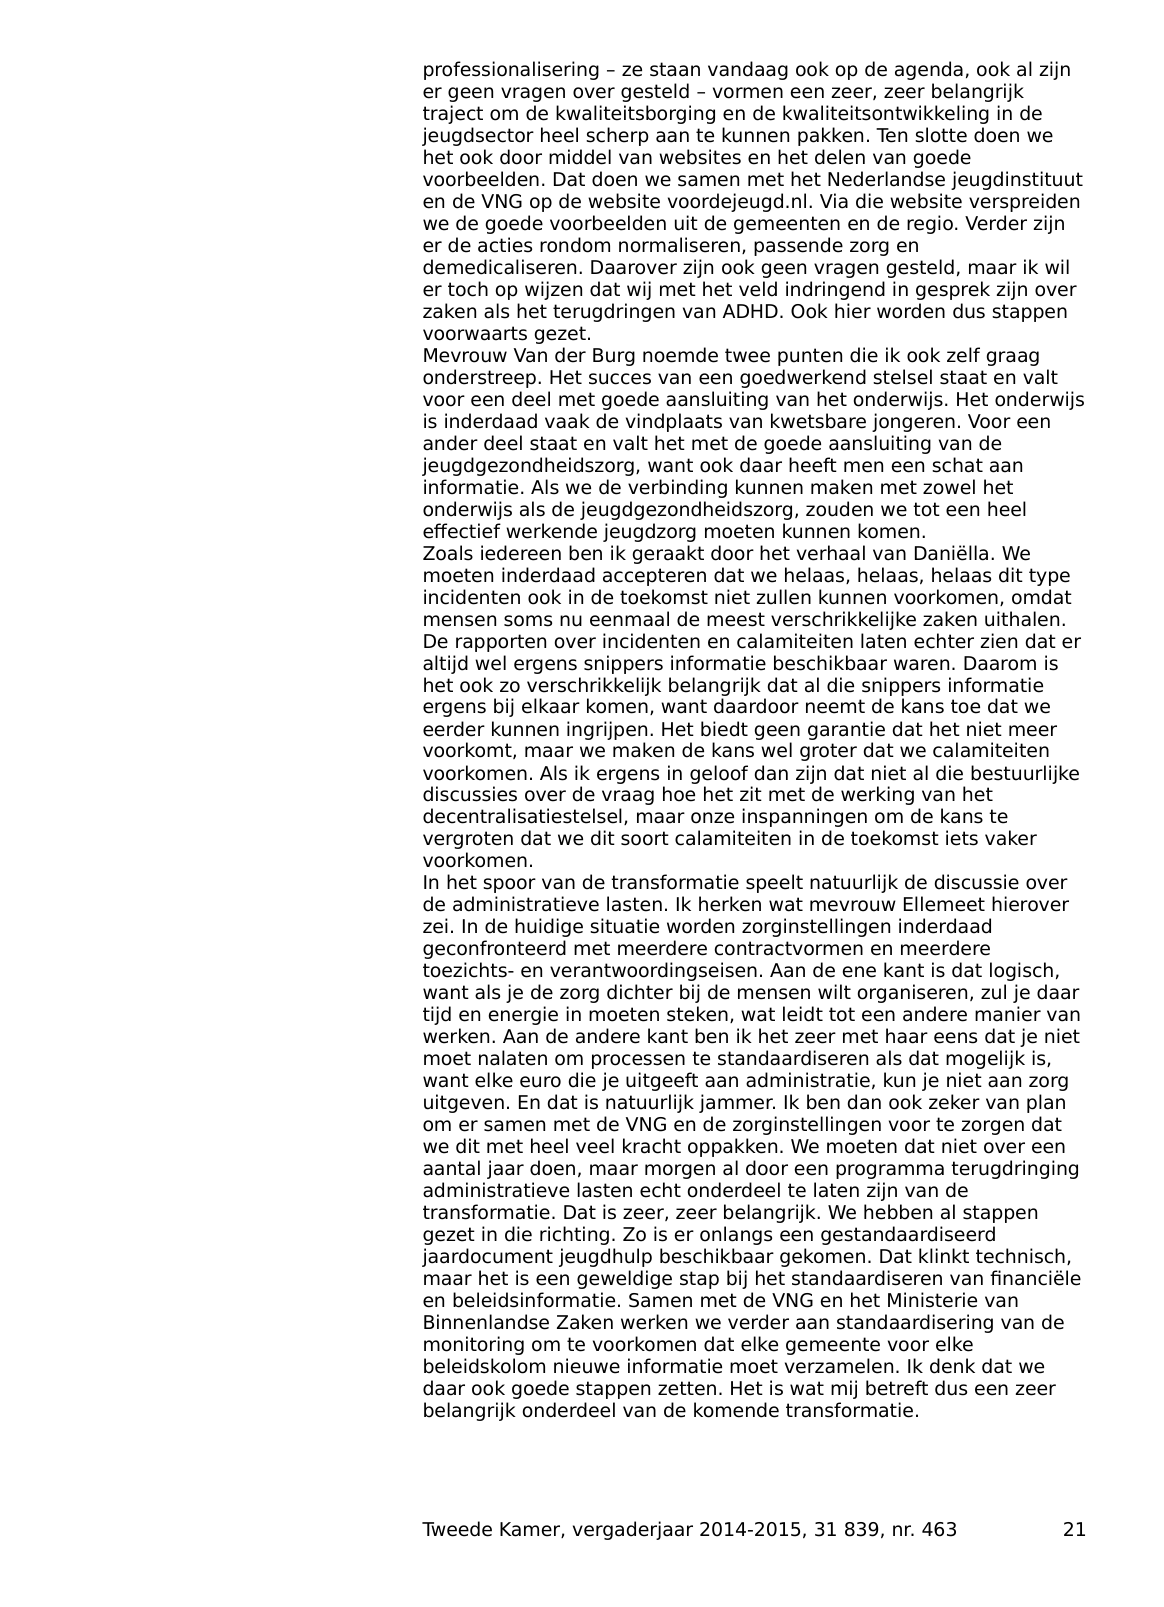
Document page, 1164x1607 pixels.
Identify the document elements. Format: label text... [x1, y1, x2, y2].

text In het spoor van de transformatie speelt natuurlijk de discussie over de administratieve lasten. Ik herken wat mevrouw Ellemeet hierover zei. In de huidige situatie worden zorginstellingen inderdaad geconfronteerd met meerdere contractvormen en meerdere toezichts- en verantwoordingseisen. Aan de ene kant is dat logisch, want als je de zorg dichter bij de mensen wilt organiseren, zul je daar tijd en energie in moeten steken, wat leidt tot een andere manier van werken. Aan de andere kant ben ik het zeer met haar eens dat je niet moet nalaten om processen te standaardiseren als dat mogelijk is, want elke euro die je uitgeeft aan administratie, kun je niet aan zorg uitgeven. En dat is natuurlijk jammer. Ik ben dan ook zeker van plan om er samen met de VNG en de zorginstellingen voor te zorgen dat we dit met heel veel kracht oppakken. We moeten dat niet over een aantal jaar doen, maar morgen al door een programma terugdringing administratieve lasten echt onderdeel te laten zijn van de transformatie. Dat is zeer, zeer belangrijk. We hebben al stappen gezet in die richting. Zo is er onlangs een gestandaardiseerd jaardocument jeugdhulp beschikbaar gekomen. Dat klinkt technisch, maar het is een geweldige stap bij het standaardiseren van financiële en beleidsinformatie. Samen met de VNG en het Ministerie van Binnenlandse Zaken werken we verder aan standaardisering van de monitoring om te voorkomen dat elke gemeente voor elke beleidskolom nieuwe informatie moet verzamelen. Ik denk dat we daar ook goede stappen zetten. Het is wat mij betreft dus een zeer belangrijk onderdeel van de komende transformatie. [422, 872, 1087, 1422]
text Mevrouw Van der Burg noemde twee punten die ik ook zelf graag onderstreep. Het succes van een goedwerkend stelsel staat en valt voor een deel met goede aansluiting van het onderwijs. Het onderwijs is inderdaad vaak de vindplaats van kwetsbare jongeren. Voor een ander deel staat en valt het met de goede aansluiting van de jeugdgezondheidszorg, want ook daar heeft men een schat aan informatie. Als we de verbinding kunnen maken met zowel het onderwijs als de jeugdgezondheidszorg, zouden we tot een heel effectief werkende jeugdzorg moeten kunnen komen. [422, 345, 1087, 543]
text Zoals iedereen ben ik geraakt door het verhaal van Daniëlla. We moeten inderdaad accepteren dat we helaas, helaas, helaas dit type incidenten ook in de toekomst niet zullen kunnen voorkomen, omdat mensen soms nu eenmaal de meest verschrikkelijke zaken uithalen. De rapporten over incidenten en calamiteiten laten echter zien dat er altijd wel ergens snippers informatie beschikbaar waren. Daarom is het ook zo verschrikkelijk belangrijk dat al die snippers informatie ergens bij elkaar komen, want daardoor neemt de kans toe dat we eerder kunnen ingrijpen. Het biedt geen garantie dat het niet meer voorkomt, maar we maken de kans wel groter dat we calamiteiten voorkomen. Als ik ergens in geloof dan zijn dat niet al die bestuurlijke discussies over de vraag hoe het zit met de werking van het decentralisatiestelsel, maar onze inspanningen om de kans te vergroten dat we dit soort calamiteiten in de toekomst iets vaker voorkomen. [422, 543, 1087, 872]
text professionalisering – ze staan vandaag ook op de agenda, ook al zijn er geen vragen over gesteld – vormen een zeer, zeer belangrijk traject om de kwaliteitsborging en de kwaliteitsontwikkeling in de jeugdsector heel scherp aan te kunnen pakken. Ten slotte doen we het ook door middel van websites en het delen van goede voorbeelden. Dat doen we samen met het Nederlandse jeugdinstituut en de VNG op de website voordejeugd.nl. Via die website verspreiden we de goede voorbeelden uit de gemeenten en de regio. Verder zijn er de acties rondom normaliseren, passende zorg en demedicaliseren. Daarover zijn ook geen vragen gesteld, maar ik wil er toch op wijzen dat wij met het veld indringend in gesprek zijn over zaken als het terugdringen van ADHD. Ook hier worden dus stappen voorwaarts gezet. [422, 59, 1087, 345]
